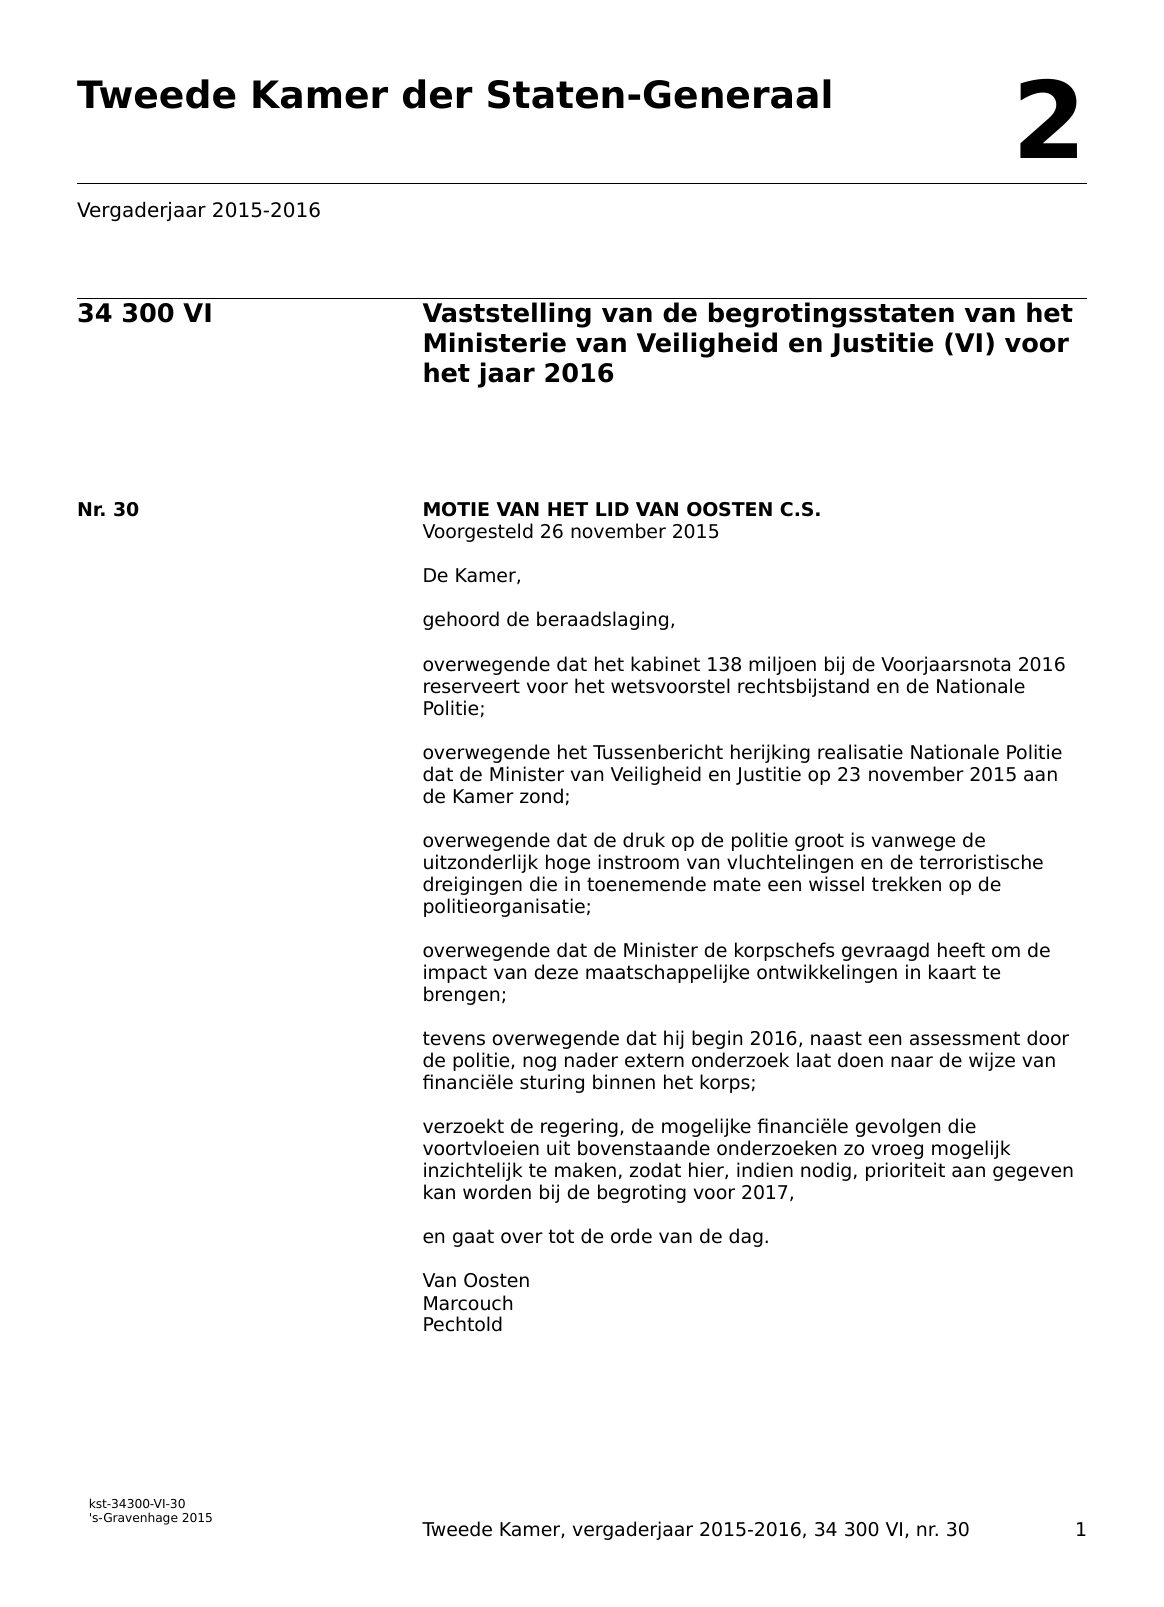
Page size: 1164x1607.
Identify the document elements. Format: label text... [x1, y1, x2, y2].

subtitle 34 300 VI Vaststelling van de begrotingsstaten van het Ministerie van Veiligheid en Justitie (VI) voor het jaar 2016 [77, 299, 1087, 388]
text overwegende dat het kabinet 138 miljoen bij de Voorjaarsnota 2016 reserveert voor het wetsvoorstel rechtsbijstand en de Nationale Politie; [422, 653, 1087, 719]
text Voorgesteld 26 november 2015 [422, 521, 1087, 543]
text Marcouch [422, 1292, 1087, 1314]
table_cell Vergaderjaar 2015-2016 [77, 184, 1087, 298]
subtitle Nr. 30 MOTIE VAN HET LID VAN OOSTEN C.S. [77, 499, 1087, 521]
text overwegende dat de druk op de politie groot is vanwege de uitzonderlijk hoge instroom van vluchtelingen en de terroristische dreigingen die in toenemende mate een wissel trekken op de politieorganisatie; [422, 830, 1087, 918]
text overwegende het Tussenbericht herijking realisatie Nationale Politie dat de Minister van Veiligheid en Justitie op 23 november 2015 aan de Kamer zond; [422, 742, 1087, 808]
text en gaat over tot de orde van de dag. [422, 1226, 1087, 1248]
table_header 2 [886, 59, 1087, 183]
text verzoekt de regering, de mogelijke financiële gevolgen die voortvloeien uit bovenstaande onderzoeken zo vroeg mogelijk inzichtelijk te maken, zodat hier, indien nodig, prioriteit aan gegeven kan worden bij de begroting voor 2017, [422, 1116, 1087, 1204]
text tevens overwegende dat hij begin 2016, naast een assessment door de politie, nog nader extern onderzoek laat doen naar de wijze van financiële sturing binnen het korps; [422, 1028, 1087, 1094]
text kst-34300-VI-30 [88, 1497, 323, 1511]
text Pechtold [422, 1314, 1087, 1336]
text gehoord de beraadslaging, [422, 609, 1087, 631]
text 's-Gravenhage 2015 [88, 1511, 323, 1525]
text De Kamer, [422, 565, 1087, 587]
table_header Tweede Kamer der Staten-Generaal [77, 59, 886, 183]
text Van Oosten [422, 1270, 1087, 1292]
text overwegende dat de Minister de korpschefs gevraagd heeft om de impact van deze maatschappelijke ontwikkelingen in kaart te brengen; [422, 940, 1087, 1006]
